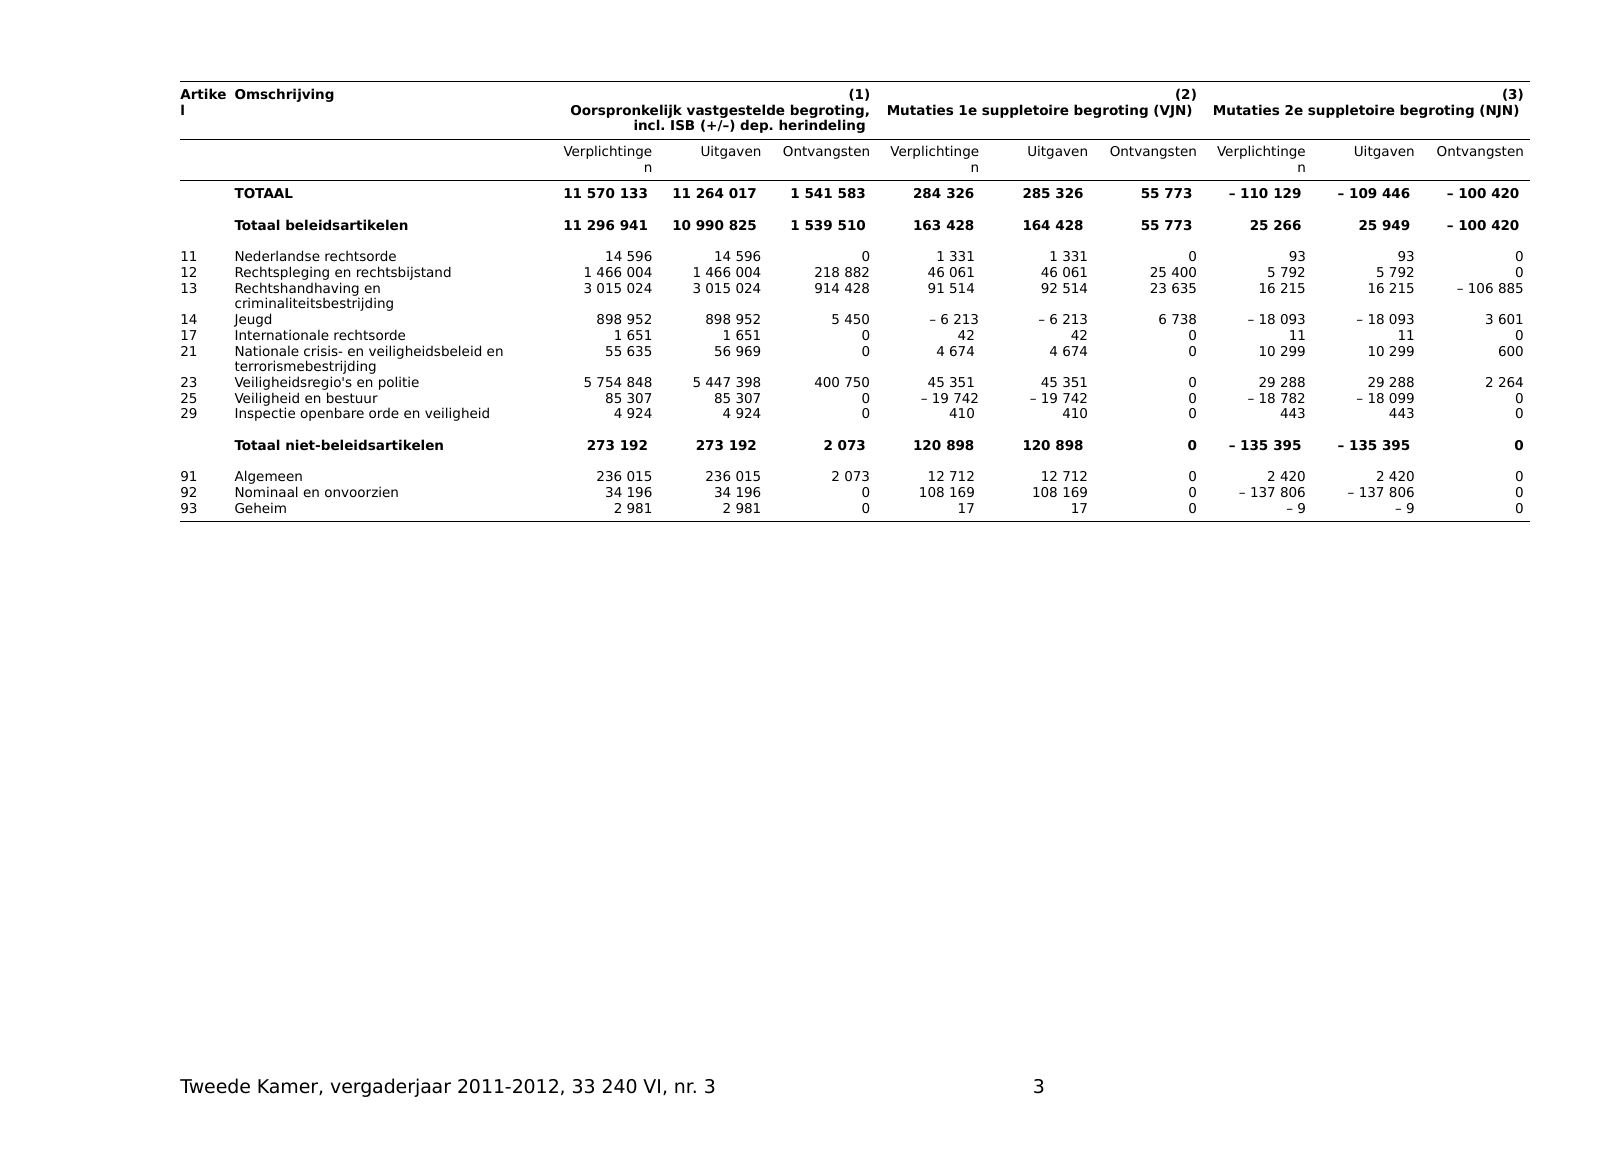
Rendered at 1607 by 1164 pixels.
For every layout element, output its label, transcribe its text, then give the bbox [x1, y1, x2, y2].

table_cell [1203, 233, 1311, 249]
table_cell 25 [180, 391, 228, 406]
table_cell Verplichtingen [876, 140, 985, 180]
table_cell Ontvangsten [767, 140, 876, 180]
table_cell 2 981 [658, 501, 767, 521]
table_cell [229, 454, 549, 469]
table_cell 12 [180, 265, 228, 281]
table_cell [180, 218, 228, 233]
table_cell Veiligheid en bestuur [229, 391, 549, 406]
table_cell Veiligheidsregio's en politie [229, 375, 549, 391]
table_cell 11 [1311, 328, 1420, 343]
table_cell Uitgaven [985, 140, 1094, 180]
table_cell – 19 742 [876, 391, 985, 406]
table_cell 0 [1094, 438, 1203, 453]
table_cell 236 015 [658, 469, 767, 485]
table_cell 29 288 [1311, 375, 1420, 391]
table_cell 0 [1420, 438, 1529, 453]
table_cell 400 750 [767, 375, 876, 391]
table_cell [658, 422, 767, 438]
table_cell 1 539 510 [767, 218, 876, 233]
table_cell – 18 782 [1203, 391, 1311, 406]
table_cell 55 773 [1094, 218, 1203, 233]
table_cell 3 015 024 [549, 281, 658, 312]
table_cell 0 [767, 249, 876, 265]
table_cell 85 307 [658, 391, 767, 406]
table_cell [229, 202, 549, 218]
table_cell 164 428 [985, 218, 1094, 233]
table_cell 0 [1420, 469, 1529, 485]
table_cell – 135 395 [1311, 438, 1420, 453]
table_cell 0 [1094, 501, 1203, 521]
table_cell 0 [1420, 249, 1529, 265]
table_cell [876, 202, 985, 218]
table_cell – 18 093 [1311, 312, 1420, 328]
table_cell 14 596 [549, 249, 658, 265]
table_cell [180, 233, 228, 249]
table_cell 23 [180, 375, 228, 391]
table_cell [1420, 233, 1529, 249]
table_cell [767, 422, 876, 438]
table_cell – 110 129 [1203, 181, 1311, 202]
table_cell – 9 [1203, 501, 1311, 521]
table_cell 34 196 [549, 485, 658, 501]
table_cell 273 192 [549, 438, 658, 453]
table_cell 1 466 004 [549, 265, 658, 281]
table_cell 285 326 [985, 181, 1094, 202]
table_cell [1311, 454, 1420, 469]
table_cell 4 924 [658, 406, 767, 422]
table_cell 46 061 [985, 265, 1094, 281]
table_cell – 6 213 [876, 312, 985, 328]
table_cell [985, 454, 1094, 469]
table_cell 12 712 [985, 469, 1094, 485]
table_cell 25 266 [1203, 218, 1311, 233]
table_cell Inspectie openbare orde en veiligheid [229, 406, 549, 422]
table_cell 108 169 [876, 485, 985, 501]
table_cell [985, 202, 1094, 218]
table_cell 55 773 [1094, 181, 1203, 202]
table_cell 14 [180, 312, 228, 328]
table_cell Nederlandse rechtsorde [229, 249, 549, 265]
table_cell 91 [180, 469, 228, 485]
table_cell 3 015 024 [658, 281, 767, 312]
table_cell 898 952 [658, 312, 767, 328]
table_cell 16 215 [1203, 281, 1311, 312]
table_cell 4 674 [876, 344, 985, 375]
table_cell [876, 233, 985, 249]
table_cell – 9 [1311, 501, 1420, 521]
table_cell – 109 446 [1311, 181, 1420, 202]
table_cell 2 981 [549, 501, 658, 521]
table_cell Totaal niet-beleidsartikelen [229, 438, 549, 453]
table_cell 1 331 [876, 249, 985, 265]
table_cell Nominaal en onvoorzien [229, 485, 549, 501]
table_cell [229, 140, 549, 180]
table_header Artikel [180, 82, 228, 138]
table_cell 17 [876, 501, 985, 521]
table_cell 25 949 [1311, 218, 1420, 233]
table_cell 16 215 [1311, 281, 1420, 312]
table_cell 93 [180, 501, 228, 521]
table_cell [658, 233, 767, 249]
table_cell [658, 454, 767, 469]
table_cell 5 754 848 [549, 375, 658, 391]
table_cell 0 [1094, 391, 1203, 406]
table_cell – 19 742 [985, 391, 1094, 406]
table_cell 11 264 017 [658, 181, 767, 202]
table_header (2) Mutaties 1e suppletoire begroting (VJN) [876, 82, 1203, 138]
table_cell 5 792 [1311, 265, 1420, 281]
table_cell 5 792 [1203, 265, 1311, 281]
table_cell 0 [767, 406, 876, 422]
table_cell 12 712 [876, 469, 985, 485]
table_cell [549, 454, 658, 469]
table_cell Rechtspleging en rechtsbijstand [229, 265, 549, 281]
table_cell 0 [1420, 485, 1529, 501]
table_cell [1420, 202, 1529, 218]
table_cell 85 307 [549, 391, 658, 406]
table_cell 42 [876, 328, 985, 343]
table_cell 443 [1203, 406, 1311, 422]
table_cell 5 450 [767, 312, 876, 328]
table_cell 0 [1420, 391, 1529, 406]
table_cell 0 [1420, 501, 1529, 521]
table_cell 45 351 [985, 375, 1094, 391]
table_cell 11 [1203, 328, 1311, 343]
table_cell – 18 093 [1203, 312, 1311, 328]
table_cell 10 299 [1311, 344, 1420, 375]
table_cell – 100 420 [1420, 218, 1529, 233]
table_cell [1311, 202, 1420, 218]
table_cell [549, 422, 658, 438]
table_cell 0 [767, 344, 876, 375]
table_cell [180, 140, 228, 180]
table_cell 29 288 [1203, 375, 1311, 391]
table_cell Nationale crisis- en veiligheidsbeleid en terrorismebestrijding [229, 344, 549, 375]
table_cell 4 674 [985, 344, 1094, 375]
table_cell [180, 454, 228, 469]
table_cell Verplichtingen [549, 140, 658, 180]
table_cell [1203, 454, 1311, 469]
table_cell – 100 420 [1420, 181, 1529, 202]
table_cell 1 541 583 [767, 181, 876, 202]
table_cell 55 635 [549, 344, 658, 375]
table_cell 0 [1094, 485, 1203, 501]
table_cell [767, 233, 876, 249]
table_cell 10 299 [1203, 344, 1311, 375]
table_cell [1311, 422, 1420, 438]
table_cell 5 447 398 [658, 375, 767, 391]
table_cell 2 073 [767, 469, 876, 485]
table_cell Totaal beleidsartikelen [229, 218, 549, 233]
table_cell 17 [985, 501, 1094, 521]
table_cell – 6 213 [985, 312, 1094, 328]
table_cell 2 420 [1311, 469, 1420, 485]
table_cell – 135 395 [1203, 438, 1311, 453]
table_header (1) Oorspronkelijk vastgestelde begroting, incl. ISB (+/–) dep. herindeling [549, 82, 876, 138]
table_cell [180, 438, 228, 453]
table_cell 0 [1420, 328, 1529, 343]
table_cell 0 [1420, 406, 1529, 422]
table_cell 21 [180, 344, 228, 375]
table_cell Ontvangsten [1420, 140, 1529, 180]
table_cell [1094, 202, 1203, 218]
table_cell 898 952 [549, 312, 658, 328]
table_cell [876, 454, 985, 469]
table_cell 120 898 [985, 438, 1094, 453]
table_cell 0 [767, 485, 876, 501]
table_cell 93 [1203, 249, 1311, 265]
table_cell Uitgaven [658, 140, 767, 180]
table_cell 0 [767, 328, 876, 343]
table_cell [767, 202, 876, 218]
table_cell 6 738 [1094, 312, 1203, 328]
table_cell 2 264 [1420, 375, 1529, 391]
table_cell Geheim [229, 501, 549, 521]
table_cell 4 924 [549, 406, 658, 422]
table_cell 1 651 [658, 328, 767, 343]
table_cell 2 420 [1203, 469, 1311, 485]
table_cell [180, 202, 228, 218]
table_cell 600 [1420, 344, 1529, 375]
table_header Omschrijving [229, 82, 549, 138]
table_cell 10 990 825 [658, 218, 767, 233]
table_cell 11 296 941 [549, 218, 658, 233]
table_cell – 137 806 [1203, 485, 1311, 501]
table_cell [1203, 202, 1311, 218]
table_cell 1 651 [549, 328, 658, 343]
table_cell 0 [1094, 249, 1203, 265]
table_cell Uitgaven [1311, 140, 1420, 180]
table_cell [229, 233, 549, 249]
table_cell 410 [876, 406, 985, 422]
table_cell 284 326 [876, 181, 985, 202]
table_cell TOTAAL [229, 181, 549, 202]
table_cell [1420, 422, 1529, 438]
table_cell 120 898 [876, 438, 985, 453]
table_cell Jeugd [229, 312, 549, 328]
table_cell 23 635 [1094, 281, 1203, 312]
table_cell Algemeen [229, 469, 549, 485]
table_cell 236 015 [549, 469, 658, 485]
table_cell 29 [180, 406, 228, 422]
table_cell 17 [180, 328, 228, 343]
table_cell [1094, 233, 1203, 249]
table_cell Verplichtingen [1203, 140, 1311, 180]
table_cell 45 351 [876, 375, 985, 391]
table_cell 273 192 [658, 438, 767, 453]
table_cell [767, 454, 876, 469]
table_cell 0 [1094, 406, 1203, 422]
table_cell 0 [767, 391, 876, 406]
table_cell [549, 202, 658, 218]
table_cell 91 514 [876, 281, 985, 312]
table_cell [985, 422, 1094, 438]
table_cell 914 428 [767, 281, 876, 312]
table_cell 42 [985, 328, 1094, 343]
table_cell 92 [180, 485, 228, 501]
table_cell 0 [1094, 328, 1203, 343]
table_cell 25 400 [1094, 265, 1203, 281]
table_cell – 18 099 [1311, 391, 1420, 406]
table_cell 163 428 [876, 218, 985, 233]
table_cell 92 514 [985, 281, 1094, 312]
table_cell [658, 202, 767, 218]
table_cell [1094, 422, 1203, 438]
table_cell 11 570 133 [549, 181, 658, 202]
table_cell 13 [180, 281, 228, 312]
table_cell [229, 422, 549, 438]
table_cell 0 [767, 501, 876, 521]
table_cell 108 169 [985, 485, 1094, 501]
table_cell [1311, 233, 1420, 249]
table_cell 0 [1094, 375, 1203, 391]
table_cell 443 [1311, 406, 1420, 422]
table_cell 11 [180, 249, 228, 265]
table_cell 2 073 [767, 438, 876, 453]
table_cell 0 [1094, 344, 1203, 375]
table_cell 93 [1311, 249, 1420, 265]
table_cell 1 331 [985, 249, 1094, 265]
table_cell – 106 885 [1420, 281, 1529, 312]
table_cell 46 061 [876, 265, 985, 281]
table_cell Rechtshandhaving en criminaliteitsbestrijding [229, 281, 549, 312]
table_cell 56 969 [658, 344, 767, 375]
table_cell 410 [985, 406, 1094, 422]
table_cell [985, 233, 1094, 249]
table_cell 14 596 [658, 249, 767, 265]
table_cell [1420, 454, 1529, 469]
table_cell 34 196 [658, 485, 767, 501]
table_header (3) Mutaties 2e suppletoire begroting (NJN) [1203, 82, 1529, 138]
table_cell [180, 181, 228, 202]
table_cell 1 466 004 [658, 265, 767, 281]
table_cell 0 [1094, 469, 1203, 485]
table_cell Ontvangsten [1094, 140, 1203, 180]
table_cell 218 882 [767, 265, 876, 281]
table_cell – 137 806 [1311, 485, 1420, 501]
table_cell Internationale rechtsorde [229, 328, 549, 343]
table_cell 0 [1420, 265, 1529, 281]
table_cell [1203, 422, 1311, 438]
table_cell [180, 422, 228, 438]
table_cell [876, 422, 985, 438]
table_cell 3 601 [1420, 312, 1529, 328]
table_cell [549, 233, 658, 249]
table_cell [1094, 454, 1203, 469]
